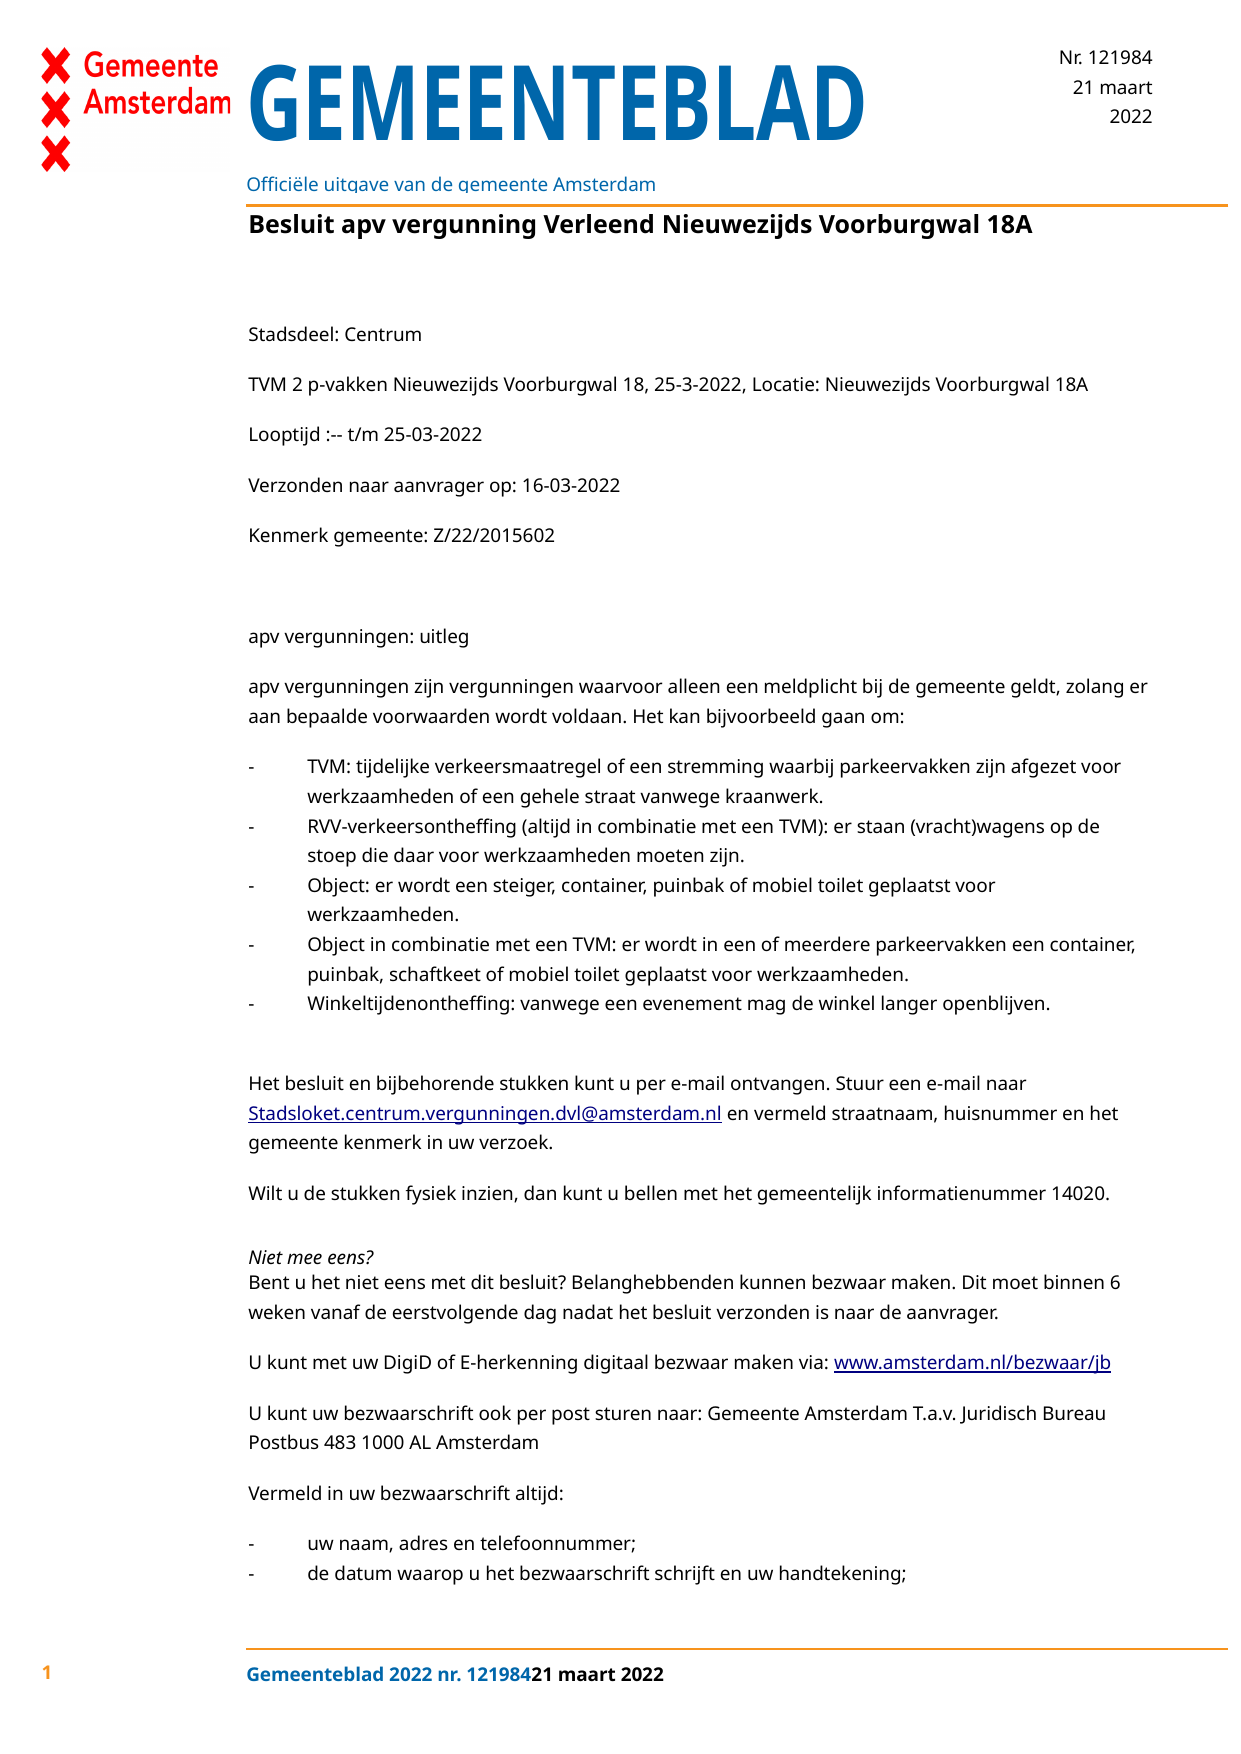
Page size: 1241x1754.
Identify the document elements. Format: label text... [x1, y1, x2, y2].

text Bent u het niet eens met dit besluit? Belanghebbenden kunnen bezwaar maken. Dit moet binnen 6 weken vanaf de eerstvolgende dag nadat het besluit verzonden is naar de aanvrager. [248, 1269, 1152, 1325]
text TVM 2 p-vakken Nieuwezijds Voorburgwal 18, 25-3-2022, Locatie: Nieuwezijds Voorburgwal 18A [248, 371, 1152, 397]
text apv vergunningen: uitleg [248, 623, 1152, 649]
list Object: er wordt een steiger, container, puinbak of mobiel toilet geplaatst voor werkzaamheden. [248, 872, 1152, 927]
list Winkeltijdenontheffing: vanwege een evenement mag de winkel langer openblijven. [248, 990, 1152, 1016]
text Kenmerk gemeente: Z/22/2015602 [248, 522, 1152, 548]
picture [41, 47, 231, 172]
text Besluit apv vergunning Verleend Nieuwezijds Voorburgwal 18A [248, 207, 1152, 241]
list TVM: tijdelijke verkeersmaatregel of een stremming waarbij parkeervakken zijn afgezet voor werkzaamheden of een gehele straat vanwege kraanwerk. [248, 754, 1152, 809]
list de datum waarop u het bezwaarschrift schrijft en uw handtekening; [248, 1560, 1152, 1586]
text U kunt uw bezwaarschrift ook per post sturen naar: Gemeente Amsterdam T.a.v. Juridisch Bureau Postbus 483 1000 AL Amsterdam [248, 1400, 1152, 1455]
text Vermeld in uw bezwaarschrift altijd: [248, 1480, 1152, 1506]
text U kunt met uw DigiD of E-herkenning digitaal bezwaar maken via: www.amsterdam.nl/bezwaar/jb [248, 1349, 1152, 1375]
text Niet mee eens? [248, 1244, 1152, 1269]
text Stadsdeel: Centrum [248, 321, 1152, 346]
text Wilt u de stukken fysiek inzien, dan kunt u bellen met het gemeentelijk informatienummer 14020. [248, 1180, 1152, 1206]
text Looptijd :-- t/m 25-03-2022 [248, 422, 1152, 447]
text Verzonden naar aanvrager op: 16-03-2022 [248, 472, 1152, 498]
text Het besluit en bijbehorende stukken kunt u per e-mail ontvangen. Stuur een e-mail naar Stadsloket.centrum.vergunningen.dvl@amsterdam.nl en vermeld straatnaam, huisnummer en het gemeente kenmerk in uw verzoek. [248, 1070, 1152, 1155]
text apv vergunningen zijn vergunningen waarvoor alleen een meldplicht bij de gemeente geldt, zolang er aan bepaalde voorwaarden wordt voldaan. Het kan bijvoorbeeld gaan om: [248, 674, 1152, 729]
list uw naam, adres en telefoonnummer; [248, 1530, 1152, 1556]
list RVV-verkeersontheffing (altijd in combinatie met een TVM): er staan (vracht)wagens op de stoep die daar voor werkzaamheden moeten zijn. [248, 813, 1152, 868]
list Object in combinatie met een TVM: er wordt in een of meerdere parkeervakken een container, puinbak, schaftkeet of mobiel toilet geplaatst voor werkzaamheden. [248, 931, 1152, 986]
